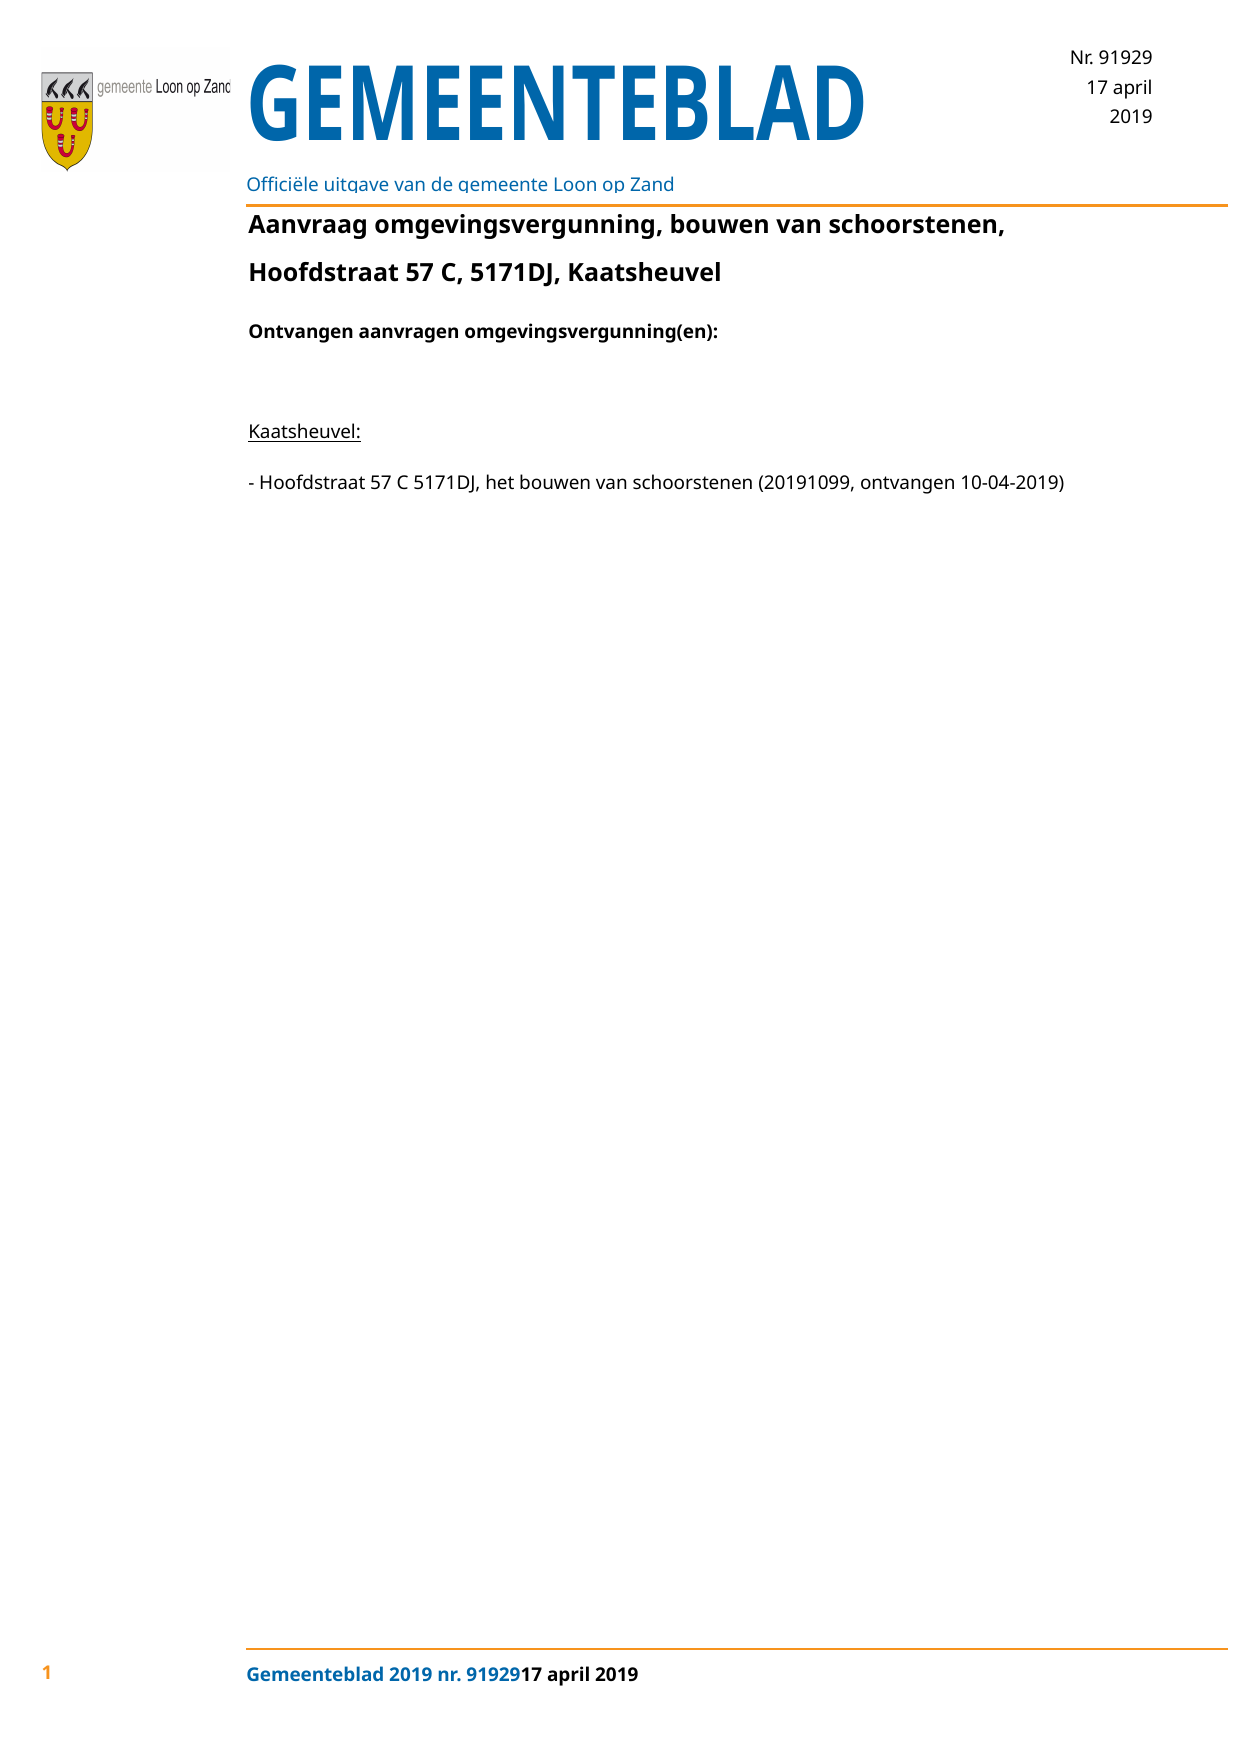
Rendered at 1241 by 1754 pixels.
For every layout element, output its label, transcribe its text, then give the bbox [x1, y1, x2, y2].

picture [41, 47, 231, 172]
text Kaatsheuvel: [248, 419, 1152, 444]
text - Hoofdstraat 57 C 5171DJ, het bouwen van schoorstenen (20191099, ontvangen 10-04-2019) [248, 469, 1152, 495]
text Ontvangen aanvragen omgevingsvergunning(en): [248, 318, 1152, 344]
text Aanvraag omgevingsvergunning, bouwen van schoorstenen, Hoofdstraat 57 C, 5171DJ, Kaatsheuvel [248, 207, 1152, 288]
